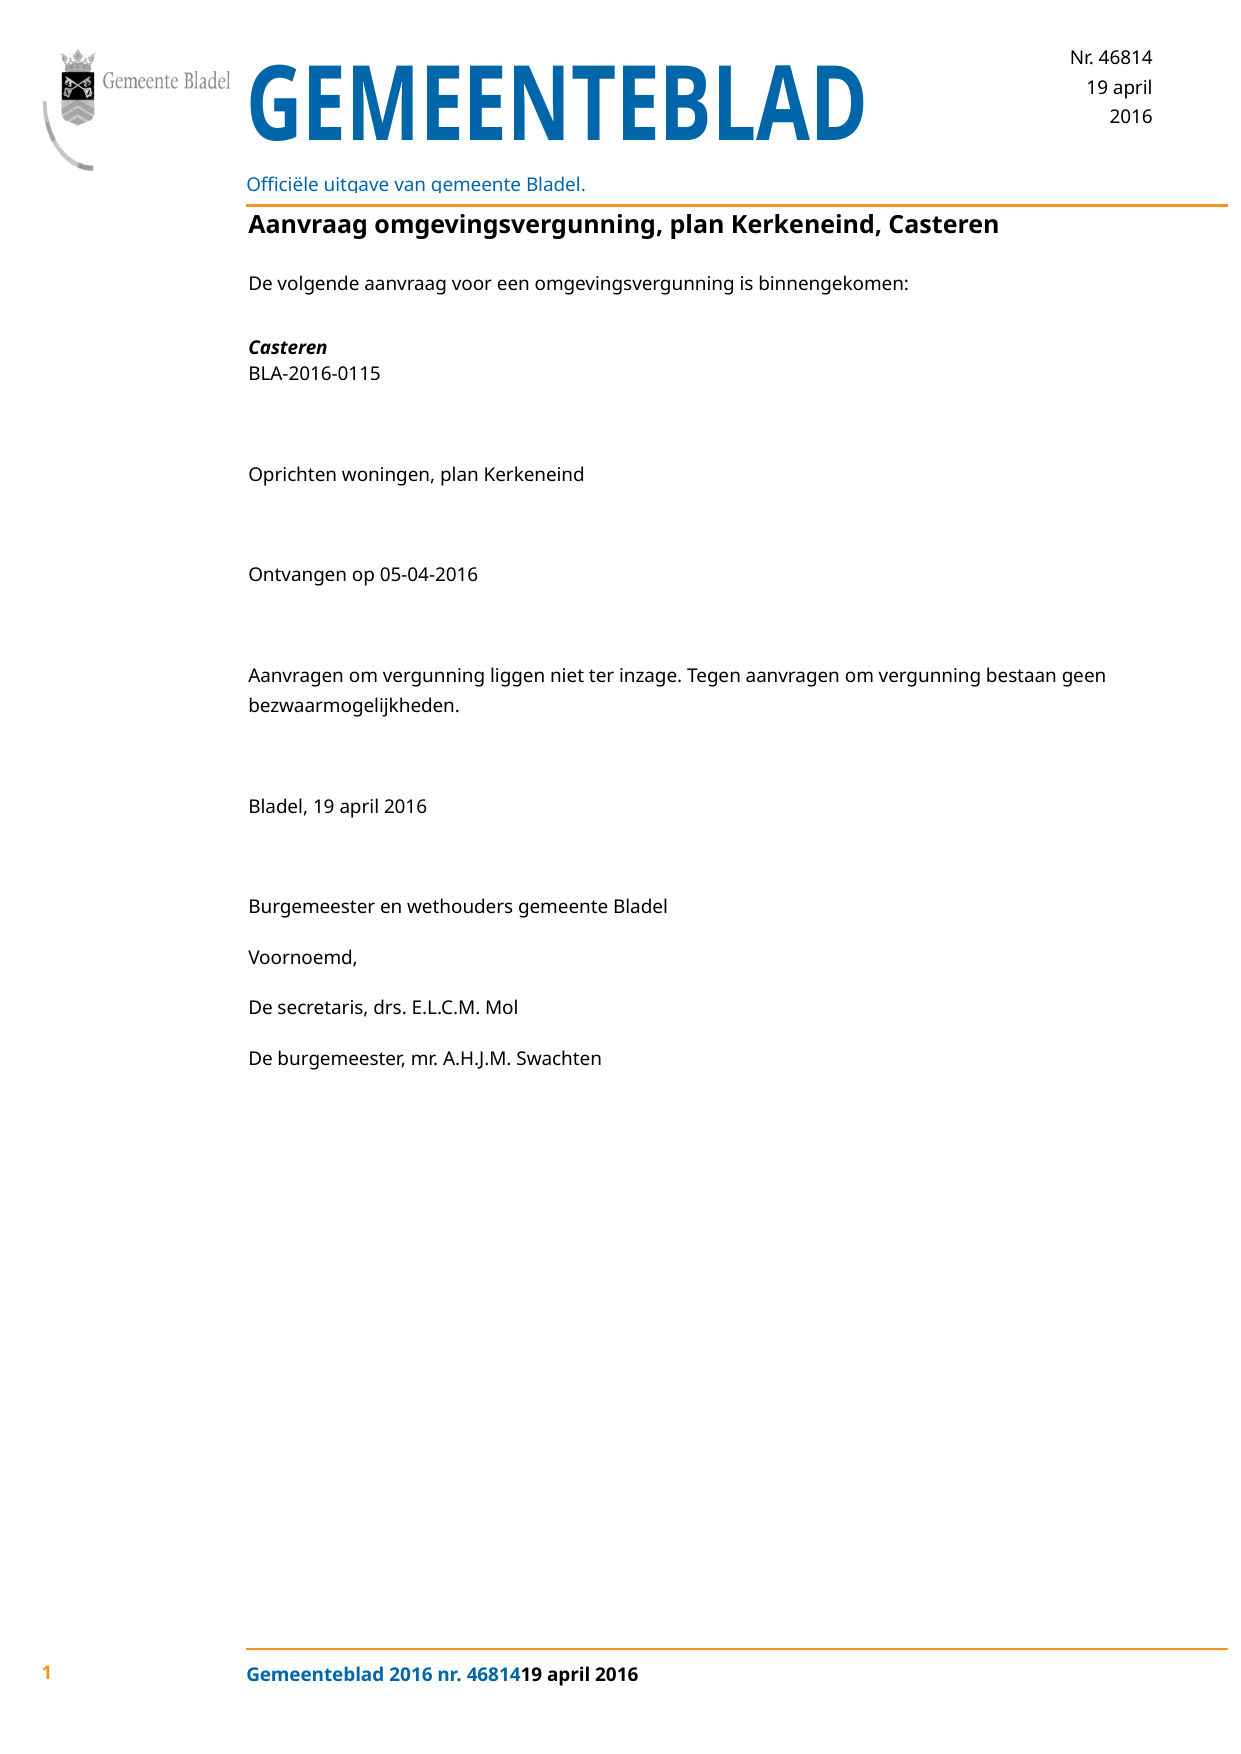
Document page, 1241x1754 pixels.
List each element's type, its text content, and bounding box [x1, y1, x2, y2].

text Oprichten woningen, plan Kerkeneind [248, 461, 1152, 487]
text Ontvangen op 05-04-2016 [248, 562, 1152, 587]
text Aanvragen om vergunning liggen niet ter inzage. Tegen aanvragen om vergunning bestaan geen bezwaarmogelijkheden. [248, 662, 1152, 718]
text De secretaris, drs. E.L.C.M. Mol [248, 994, 1152, 1020]
text Casteren [248, 334, 1152, 360]
text Aanvraag omgevingsvergunning, plan Kerkeneind, Casteren [248, 207, 1152, 241]
text De burgemeester, mr. A.H.J.M. Swachten [248, 1045, 1152, 1071]
text Voornoemd, [248, 944, 1152, 970]
text BLA-2016-0115 [248, 360, 1152, 386]
text Burgemeester en wethouders gemeente Bladel [248, 894, 1152, 919]
text Bladel, 19 april 2016 [248, 793, 1152, 819]
text De volgende aanvraag voor een omgevingsvergunning is binnengekomen: [248, 270, 1152, 296]
picture [41, 47, 231, 172]
